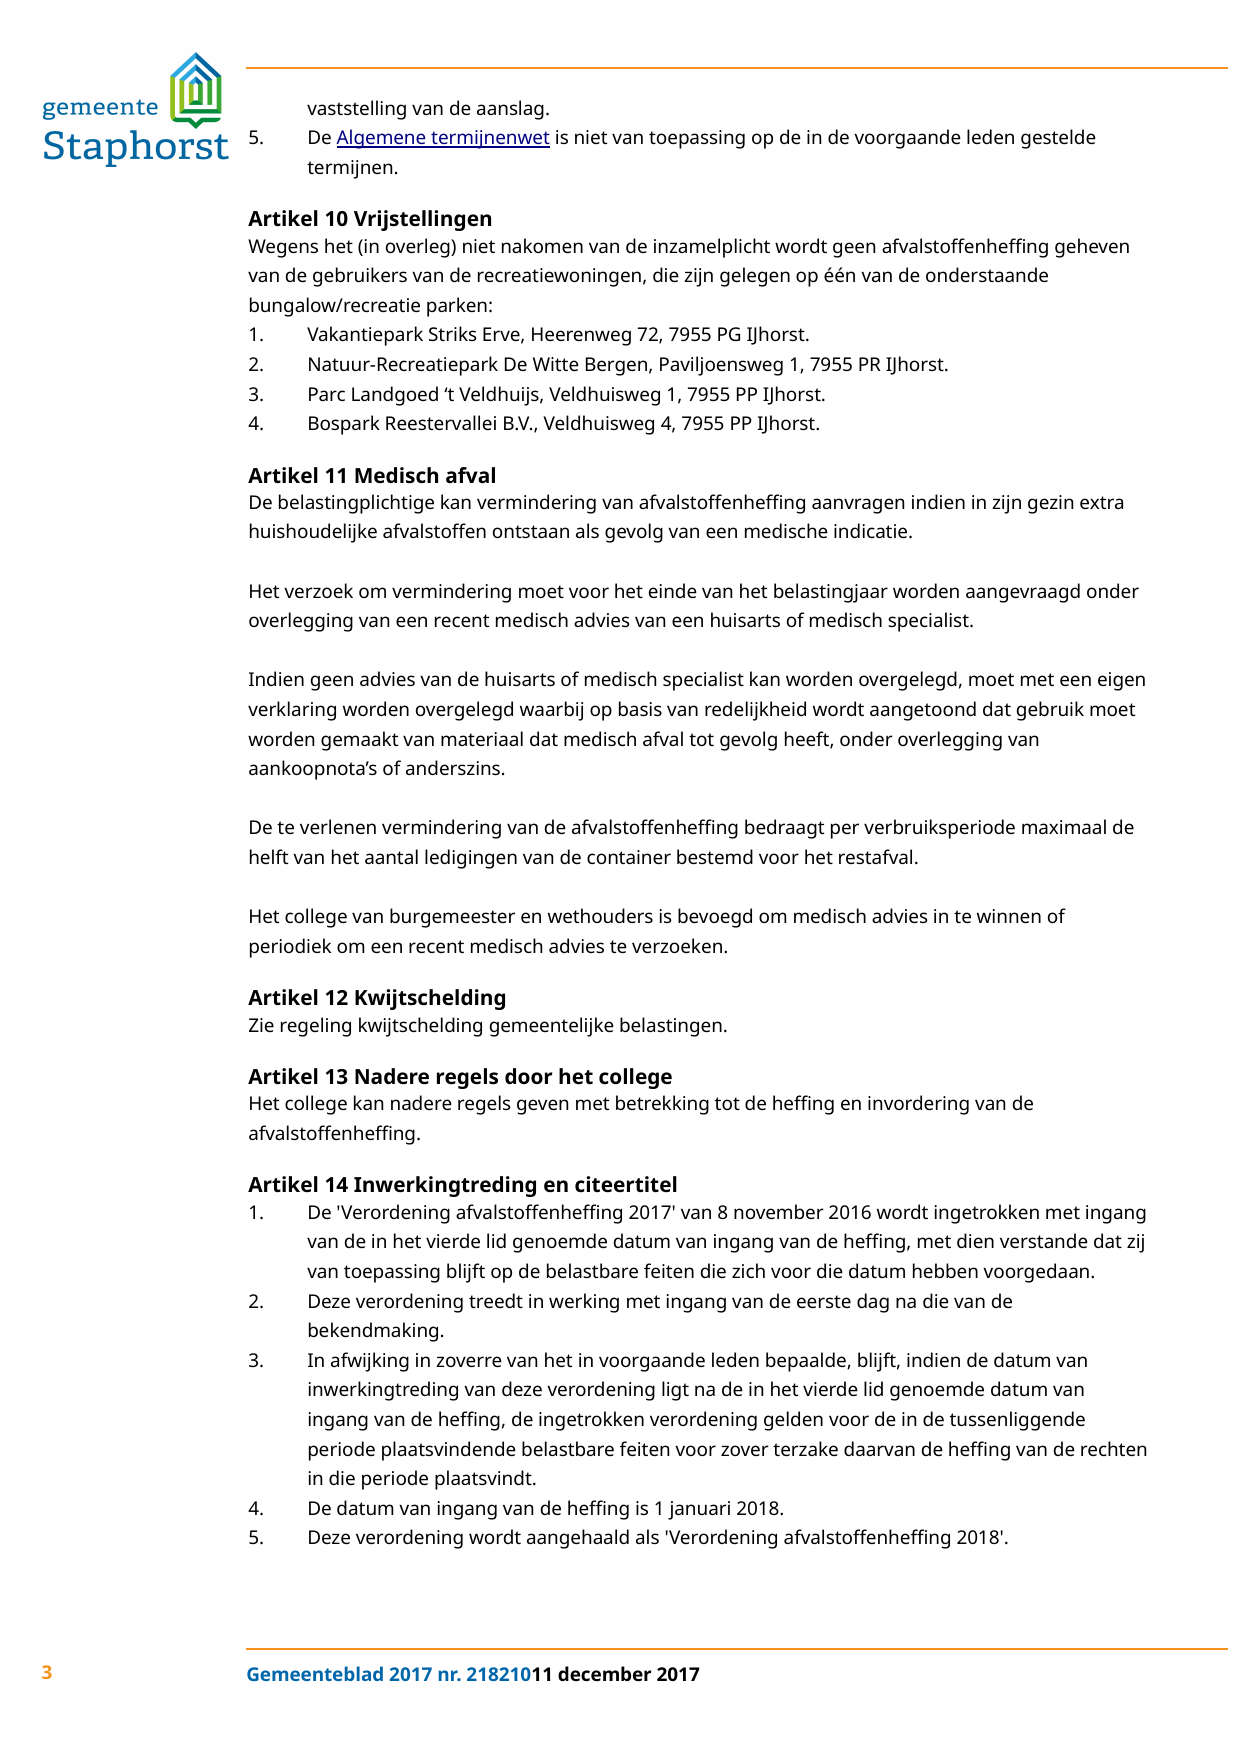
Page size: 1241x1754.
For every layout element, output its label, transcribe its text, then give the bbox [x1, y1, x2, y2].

picture [41, 47, 231, 172]
list De 'Verordening afvalstoffenheffing 2017' van 8 november 2016 wordt ingetrokken met ingang van de in het vierde lid genoemde datum van ingang van de heffing, met dien verstande dat zij van toepassing blijft op de belastbare feiten die zich voor die datum hebben voorgedaan. [248, 1199, 1152, 1284]
text Artikel 10 Vrijstellingen [248, 204, 1152, 233]
text Het college kan nadere regels geven met betrekking tot de heffing en invordering van de afvalstoffenheffing. [248, 1091, 1152, 1146]
list In afwijking in zoverre van het in voorgaande leden bepaalde, blijft, indien de datum van inwerkingtreding van deze verordening ligt na de in het vierde lid genoemde datum van ingang van de heffing, de ingetrokken verordening gelden voor de in de tussenliggende periode plaatsvindende belastbare feiten voor zover terzake daarvan de heffing van de rechten in die periode plaatsvindt. [248, 1347, 1152, 1491]
text Indien geen advies van de huisarts of medisch specialist kan worden overgelegd, moet met een eigen verklaring worden overgelegd waarbij op basis van redelijkheid wordt aangetoond dat gebruik moet worden gemaakt van materiaal dat medisch afval tot gevolg heeft, onder overlegging van aankoopnota’s of anderszins. [248, 667, 1152, 781]
list De datum van ingang van de heffing is 1 januari 2018. [248, 1495, 1152, 1521]
text De belastingplichtige kan vermindering van afvalstoffenheffing aanvragen indien in zijn gezin extra huishoudelijke afvalstoffen ontstaan als gevolg van een medische indicatie. [248, 489, 1152, 544]
text Artikel 12 Kwijtschelding [248, 983, 1152, 1012]
list Parc Landgoed ‘t Veldhuijs, Veldhuisweg 1, 7955 PP IJhorst. [248, 381, 1152, 406]
list Natuur-Recreatiepark De Witte Bergen, Paviljoensweg 1, 7955 PR IJhorst. [248, 351, 1152, 377]
text Het verzoek om vermindering moet voor het einde van het belastingjaar worden aangevraagd onder overlegging van een recent medisch advies van een huisarts of medisch specialist. [248, 578, 1152, 633]
list Bospark Reestervallei B.V., Veldhuisweg 4, 7955 PP IJhorst. [248, 410, 1152, 436]
text Wegens het (in overleg) niet nakomen van de inzamelplicht wordt geen afvalstoffenheffing geheven van de gebruikers van de recreatiewoningen, die zijn gelegen op één van de onderstaande bungalow/recreatie parken: [248, 233, 1152, 318]
list Vakantiepark Striks Erve, Heerenweg 72, 7955 PG IJhorst. [248, 322, 1152, 347]
text Zie regeling kwijtschelding gemeentelijke belastingen. [248, 1012, 1152, 1037]
list Deze verordening wordt aangehaald als 'Verordening afvalstoffenheffing 2018'. [248, 1524, 1152, 1550]
list Deze verordening treedt in werking met ingang van de eerste dag na die van de bekendmaking. [248, 1288, 1152, 1343]
text Artikel 14 Inwerkingtreding en citeertitel [248, 1171, 1152, 1199]
list vaststelling van de aanslag. [248, 95, 1152, 121]
text Artikel 11 Medisch afval [248, 461, 1152, 489]
text De te verlenen vermindering van de afvalstoffenheffing bedraagt per verbruiksperiode maximaal de helft van het aantal ledigingen van de container bestemd voor het restafval. [248, 814, 1152, 870]
text Het college van burgemeester en wethouders is bevoegd om medisch advies in te winnen of periodiek om een recent medisch advies te verzoeken. [248, 903, 1152, 959]
list De Algemene termijnenwet is niet van toepassing op de in de voorgaande leden gestelde termijnen. [248, 124, 1152, 180]
text Artikel 13 Nadere regels door het college [248, 1062, 1152, 1091]
